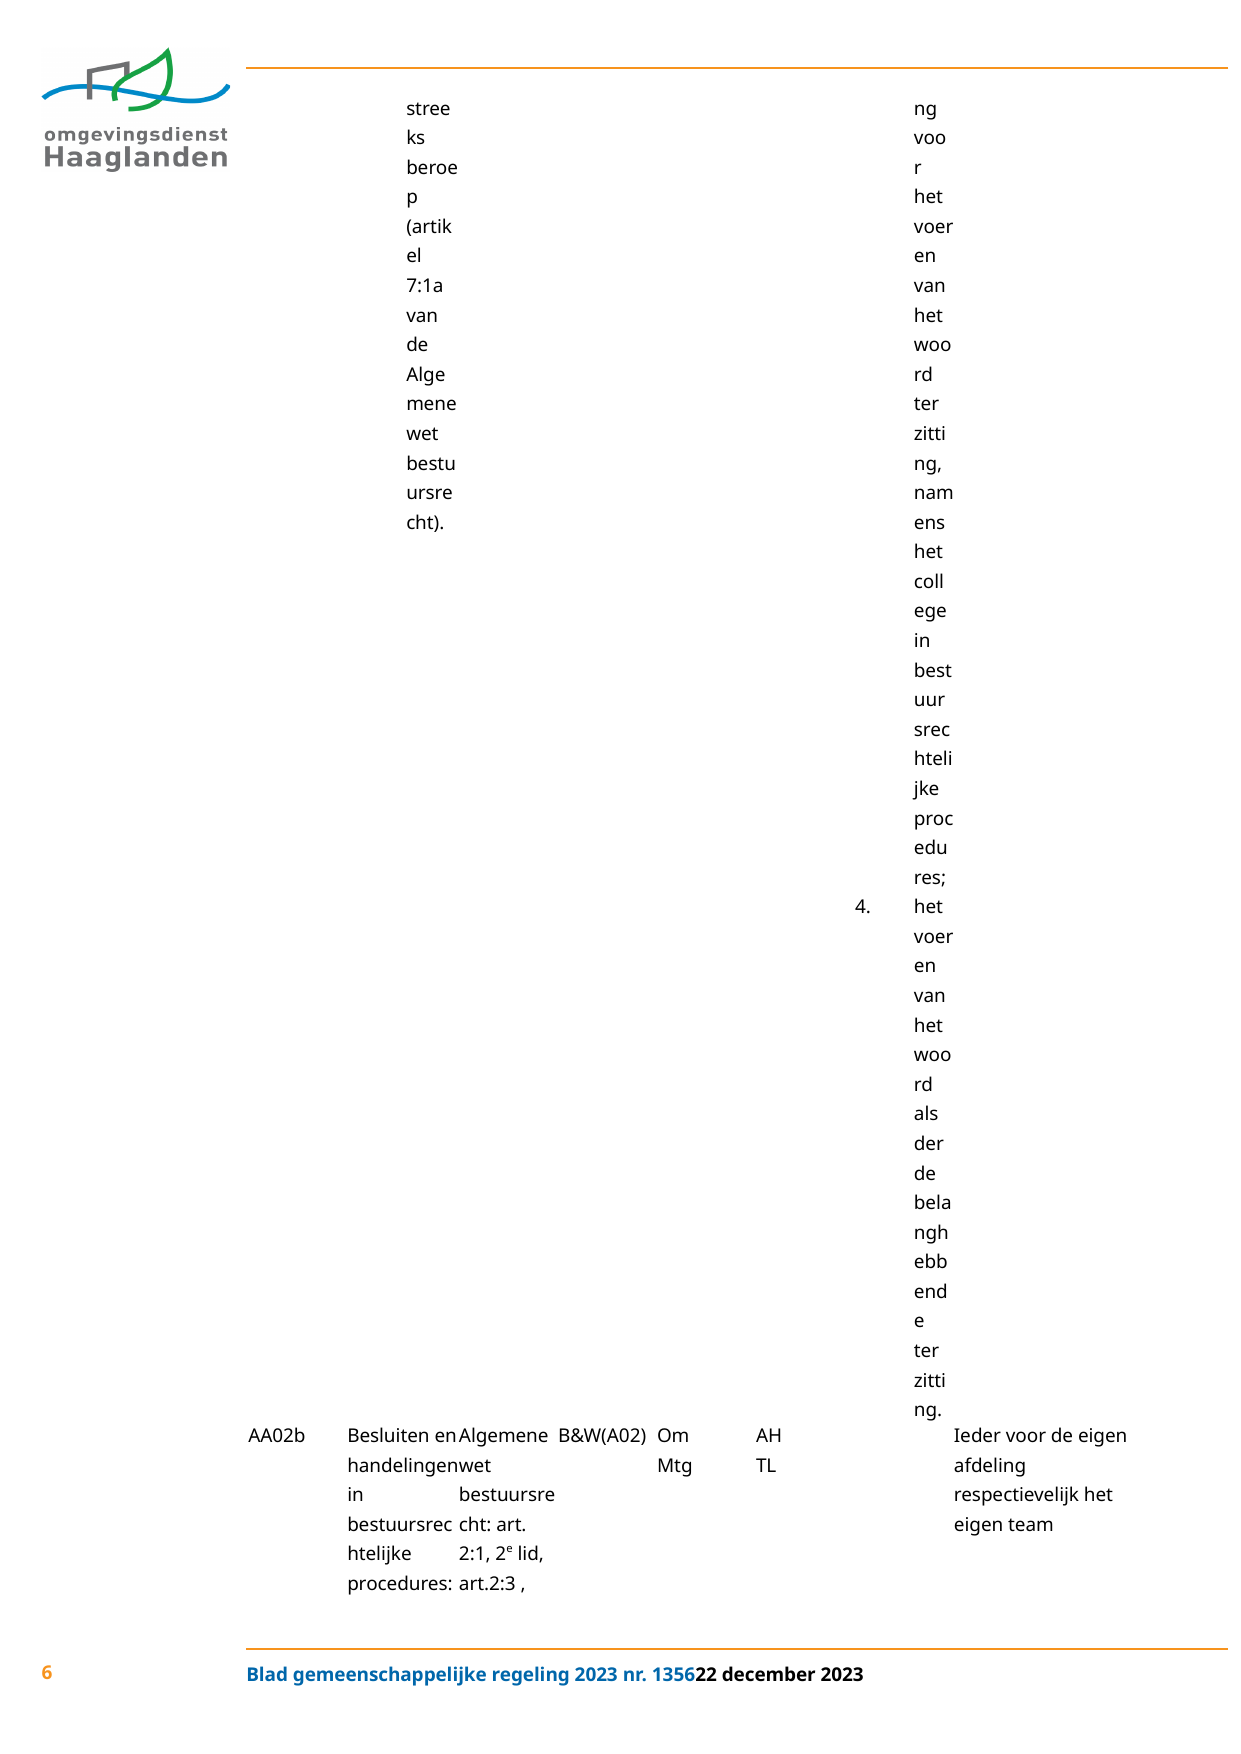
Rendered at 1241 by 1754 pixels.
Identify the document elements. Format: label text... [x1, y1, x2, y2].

table_cell [954, 95, 1152, 1422]
table_cell [459, 95, 558, 1422]
table_cell Besluiten en handelingen in bestuursrechtelijke procedures: [347, 1422, 459, 1596]
table_cell AH TL [756, 1422, 855, 1596]
table_cell [248, 95, 347, 1422]
table_cell ng voor het voeren van het woord ter zitting, namens het college in bestuursrechtelijke procedures; het voeren van het woord als derde belanghebbende ter zitting. [855, 95, 954, 1422]
table_cell Om Mtg [657, 1422, 756, 1596]
table_cell Algemene wet bestuursrecht: art. 2:1, 2e lid, art.2:3 , [459, 1422, 558, 1596]
table_cell [657, 95, 756, 1422]
table_cell [855, 1422, 954, 1596]
table_cell [558, 95, 657, 1422]
table_cell B&W(A02) [558, 1422, 657, 1596]
table_cell [756, 95, 855, 1422]
table_cell AA02b [248, 1422, 347, 1596]
picture [41, 47, 231, 172]
table_cell Ieder voor de eigen afdeling respectievelijk het eigen team [954, 1422, 1152, 1596]
table_cell streeks beroep (artikel 7:1a van de Algemene wet bestuursrecht). [347, 95, 459, 1422]
